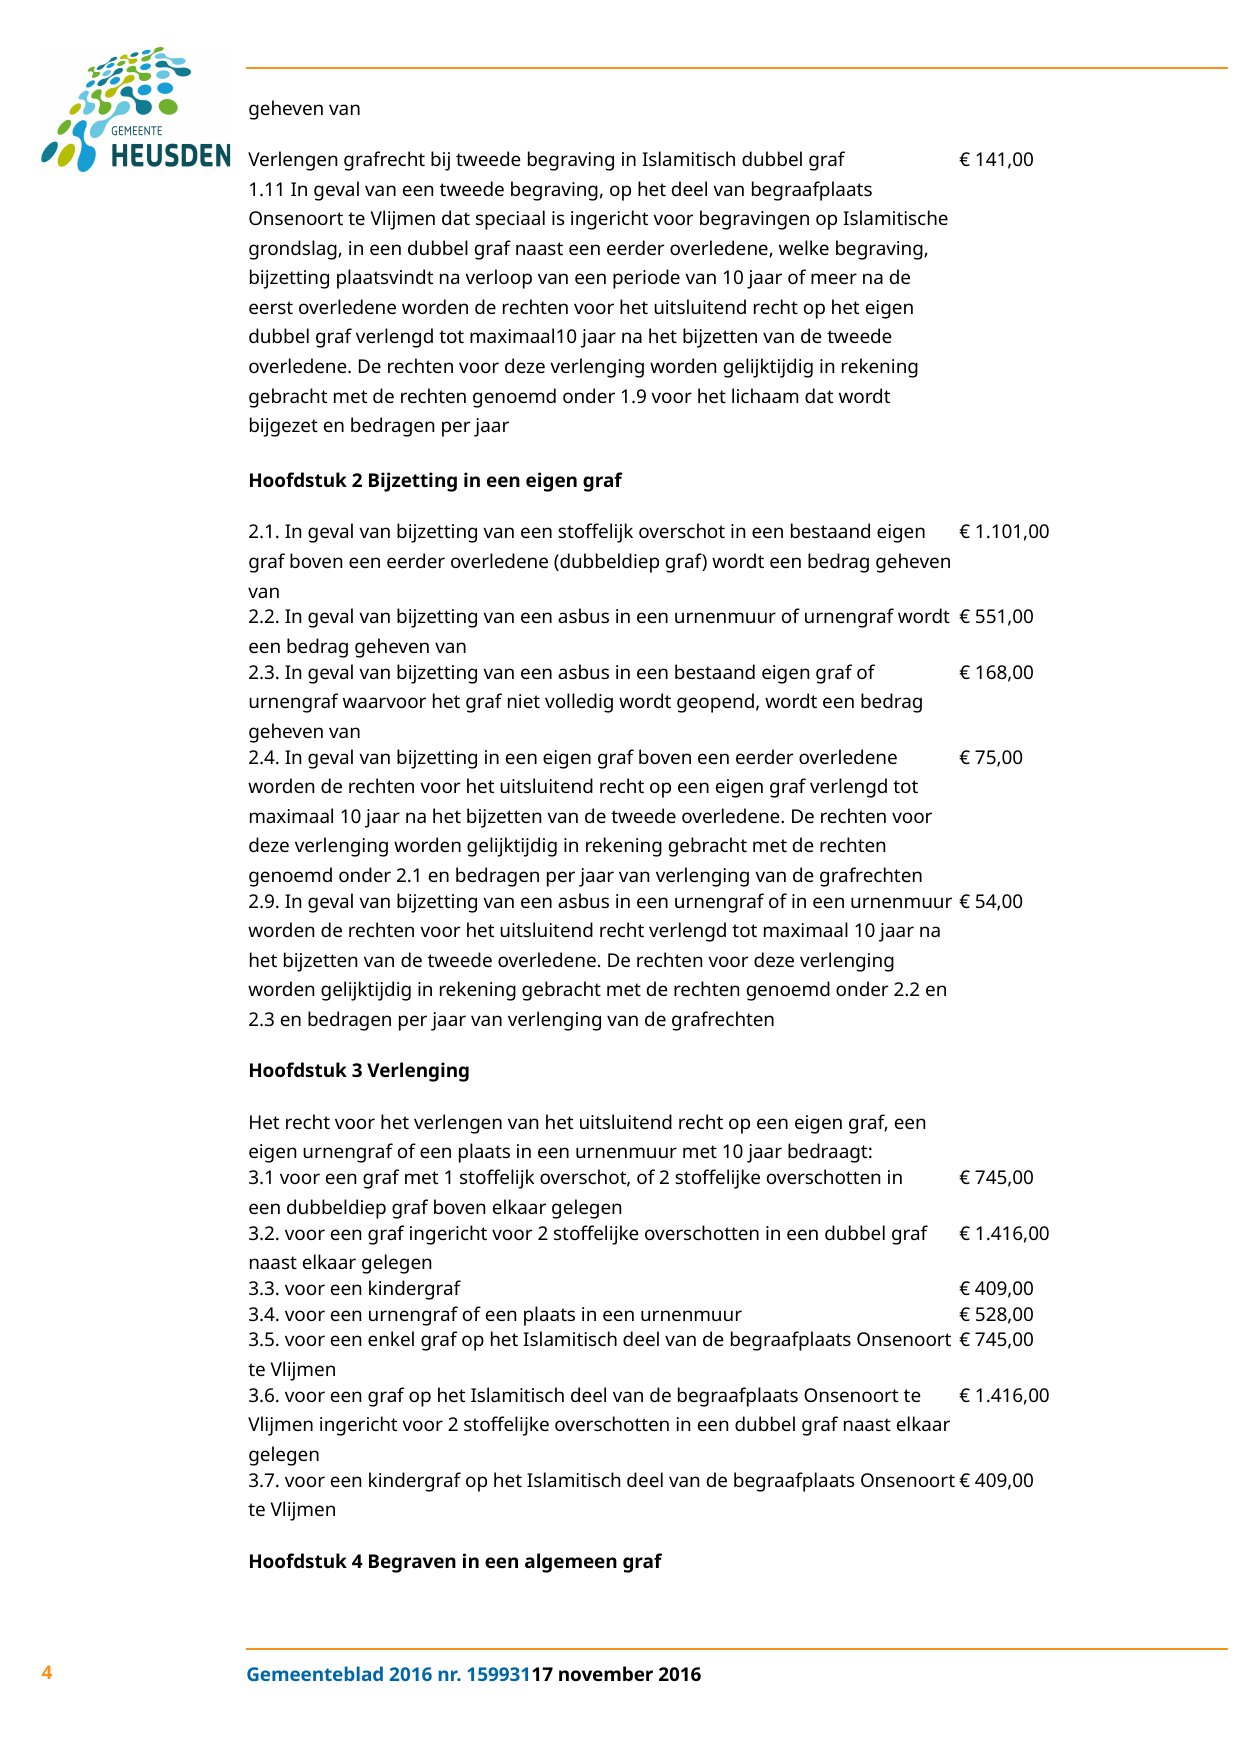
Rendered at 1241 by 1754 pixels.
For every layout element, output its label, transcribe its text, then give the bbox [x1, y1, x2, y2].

table_cell [248, 493, 959, 519]
table_cell [959, 438, 1152, 464]
table_cell Verlengen grafrecht bij tweede begraving in Islamitisch dubbel graf 1.11 In geval van een tweede begraving, op het deel van begraafplaats Onsenoort te Vlijmen dat speciaal is ingericht voor begravingen op Islamitische grondslag, in een dubbel graf naast een eerder overledene, welke begraving, bijzetting plaatsvindt na verloop van een periode van 10 jaar of meer na de eerst overledene worden de rechten voor het uitsluitend recht op het eigen dubbel graf verlengd tot maximaal10 jaar na het bijzetten van de tweede overledene. De rechten voor deze verlenging worden gelijktijdig in rekening gebracht met de rechten genoemd onder 1.9 voor het lichaam dat wordt bijgezet en bedragen per jaar [248, 146, 959, 438]
table_cell € 54,00 [959, 888, 1152, 1032]
table_cell [959, 1084, 1152, 1109]
table_cell [959, 95, 1152, 121]
table_cell [248, 1522, 959, 1548]
table_cell 3.7. voor een kindergraf op het Islamitisch deel van de begraafplaats Onsenoort te Vlijmen [248, 1467, 959, 1522]
table_cell Hoofdstuk 3 Verlenging [248, 1058, 959, 1083]
table_cell Hoofdstuk 4 Begraven in een algemeen graf [248, 1548, 959, 1573]
table_cell [959, 1522, 1152, 1548]
table_cell € 1.101,00 [959, 519, 1152, 604]
table_cell 2.2. In geval van bijzetting van een asbus in een urnenmuur of urnengraf wordt een bedrag geheven van [248, 604, 959, 659]
table_cell [959, 1058, 1152, 1083]
table_cell [959, 1548, 1152, 1573]
table_cell € 168,00 [959, 659, 1152, 744]
table_cell 2.9. In geval van bijzetting van een asbus in een urnengraf of in een urnenmuur worden de rechten voor het uitsluitend recht verlengd tot maximaal 10 jaar na het bijzetten van de tweede overledene. De rechten voor deze verlenging worden gelijktijdig in rekening gebracht met de rechten genoemd onder 2.2 en 2.3 en bedragen per jaar van verlenging van de grafrechten [248, 888, 959, 1032]
table_cell 2.3. In geval van bijzetting van een asbus in een bestaand eigen graf of urnengraf waarvoor het graf niet volledig wordt geopend, wordt een bedrag geheven van [248, 659, 959, 744]
table_cell [248, 1574, 959, 1599]
table_cell [959, 493, 1152, 519]
table_cell € 745,00 [959, 1327, 1152, 1382]
table_cell [959, 1109, 1152, 1164]
table_cell € 141,00 [959, 146, 1152, 438]
table_cell € 1.416,00 [959, 1382, 1152, 1467]
table_cell € 409,00 [959, 1275, 1152, 1301]
table_cell [248, 438, 959, 464]
table_cell € 409,00 [959, 1467, 1152, 1522]
table_cell 3.2. voor een graf ingericht voor 2 stoffelijke overschotten in een dubbel graf naast elkaar gelegen [248, 1220, 959, 1275]
table_cell [959, 1574, 1152, 1599]
table_header Hoofdstuk 2 Bijzetting in een eigen graf [248, 467, 959, 493]
table_cell geheven van [248, 95, 959, 121]
table_cell € 528,00 [959, 1301, 1152, 1327]
picture [41, 47, 231, 172]
table_cell € 75,00 [959, 744, 1152, 888]
table_header [959, 467, 1152, 493]
table_cell Het recht voor het verlengen van het uitsluitend recht op een eigen graf, een eigen urnengraf of een plaats in een urnenmuur met 10 jaar bedraagt: [248, 1109, 959, 1164]
table_cell € 1.416,00 [959, 1220, 1152, 1275]
table_cell [248, 1032, 959, 1058]
table_cell 3.1 voor een graf met 1 stoffelijk overschot, of 2 stoffelijke overschotten in een dubbeldiep graf boven elkaar gelegen [248, 1165, 959, 1220]
table_cell € 551,00 [959, 604, 1152, 659]
table_cell [959, 121, 1152, 146]
table_cell 2.4. In geval van bijzetting in een eigen graf boven een eerder overledene worden de rechten voor het uitsluitend recht op een eigen graf verlengd tot maximaal 10 jaar na het bijzetten van de tweede overledene. De rechten voor deze verlenging worden gelijktijdig in rekening gebracht met de rechten genoemd onder 2.1 en bedragen per jaar van verlenging van de grafrechten [248, 744, 959, 888]
table_cell [959, 1032, 1152, 1058]
table_cell [248, 1084, 959, 1109]
table_cell [248, 121, 959, 146]
table_cell 3.4. voor een urnengraf of een plaats in een urnenmuur [248, 1301, 959, 1327]
table_cell 3.6. voor een graf op het Islamitisch deel van de begraafplaats Onsenoort te Vlijmen ingericht voor 2 stoffelijke overschotten in een dubbel graf naast elkaar gelegen [248, 1382, 959, 1467]
table_cell 2.1. In geval van bijzetting van een stoffelijk overschot in een bestaand eigen graf boven een eerder overledene (dubbeldiep graf) wordt een bedrag geheven van [248, 519, 959, 604]
table_cell 3.5. voor een enkel graf op het Islamitisch deel van de begraafplaats Onsenoort te Vlijmen [248, 1327, 959, 1382]
table_cell 3.3. voor een kindergraf [248, 1275, 959, 1301]
table_cell € 745,00 [959, 1165, 1152, 1220]
